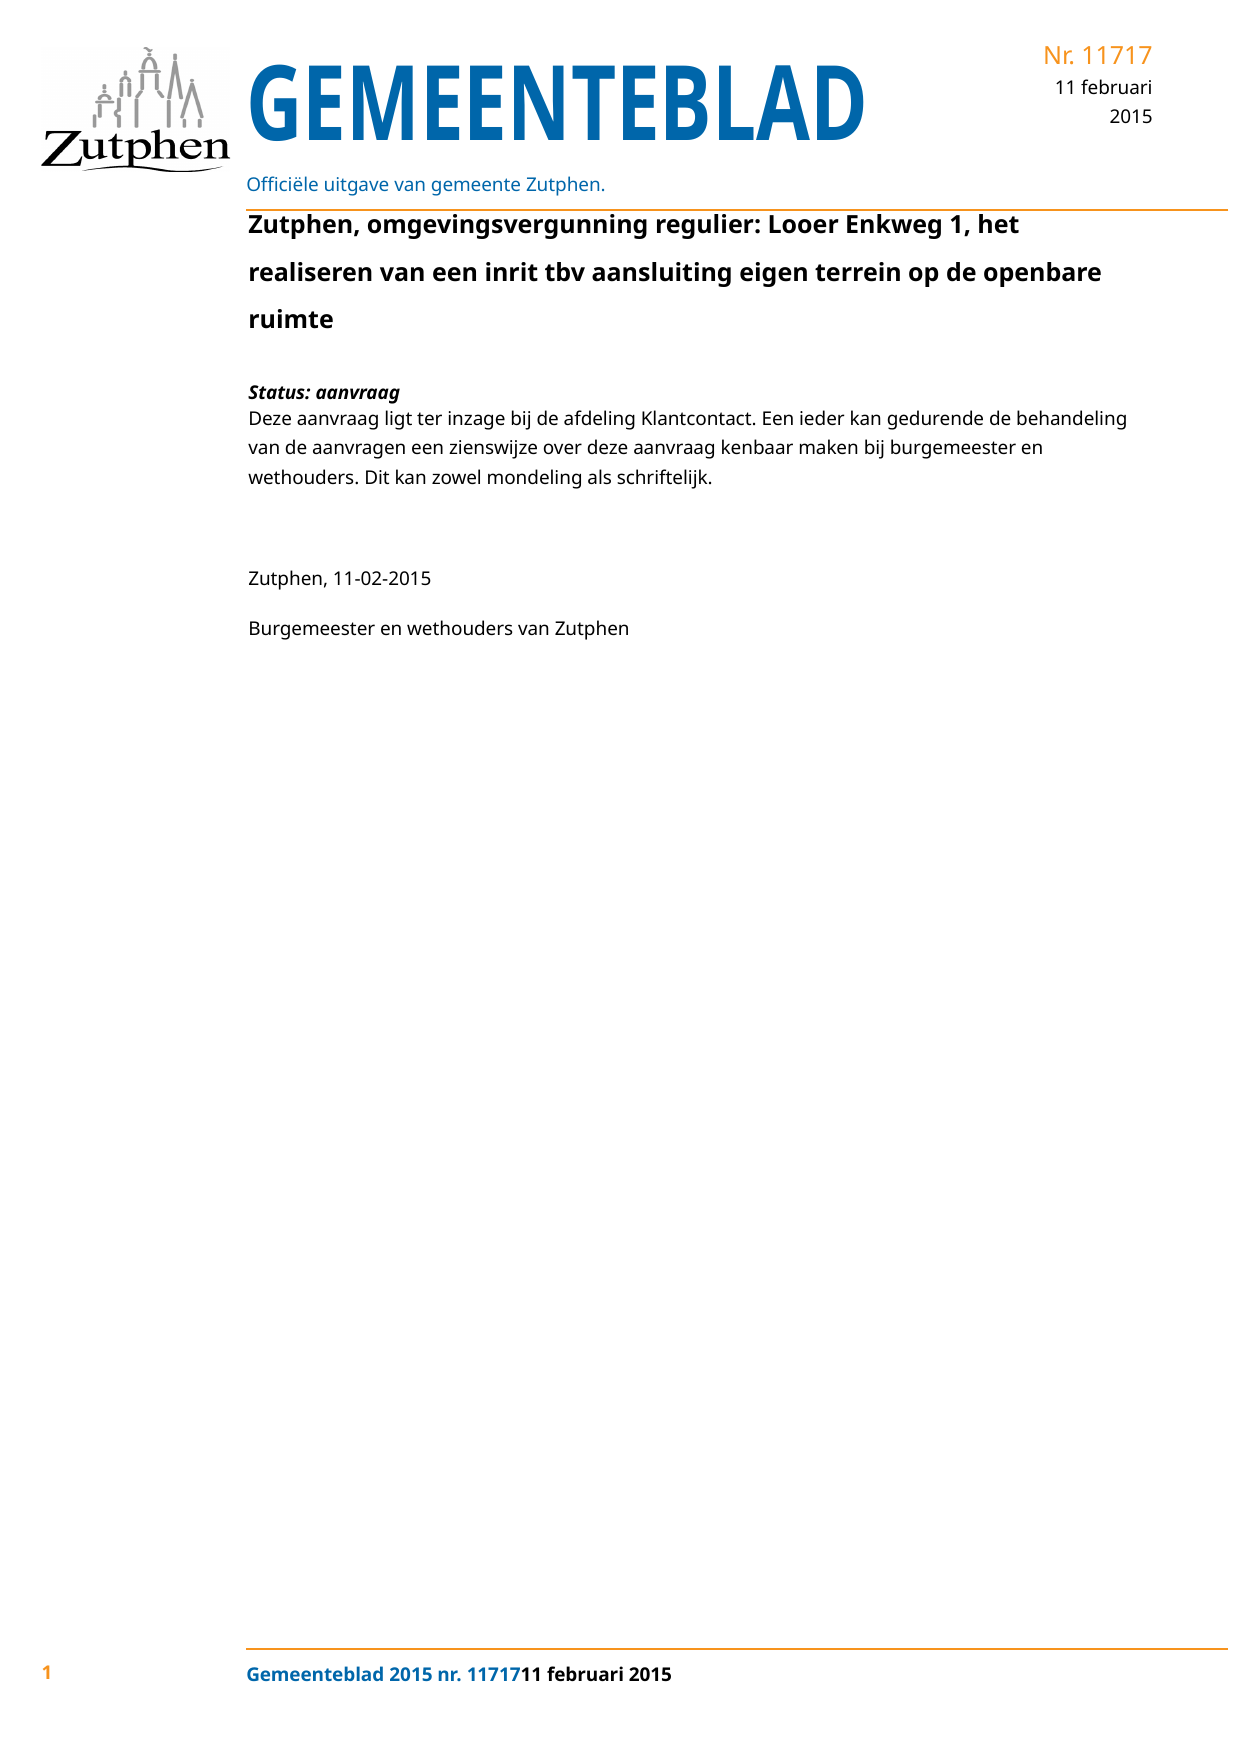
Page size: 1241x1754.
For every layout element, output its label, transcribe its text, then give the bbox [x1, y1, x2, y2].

text Zutphen, omgevingsvergunning regulier: Looer Enkweg 1, het realiseren van een inrit tbv aansluiting eigen terrein op de openbare ruimte [248, 211, 1152, 336]
text Status: aanvraag [248, 379, 1152, 405]
text Zutphen, 11-02-2015 [248, 565, 1152, 591]
text Burgemeester en wethouders van Zutphen [248, 615, 1152, 641]
picture [41, 47, 231, 172]
text Deze aanvraag ligt ter inzage bij de afdeling Klantcontact. Een ieder kan gedurende de behandeling van de aanvragen een zienswijze over deze aanvraag kenbaar maken bij burgemeester en wethouders. Dit kan zowel mondeling als schriftelijk. [248, 405, 1152, 490]
